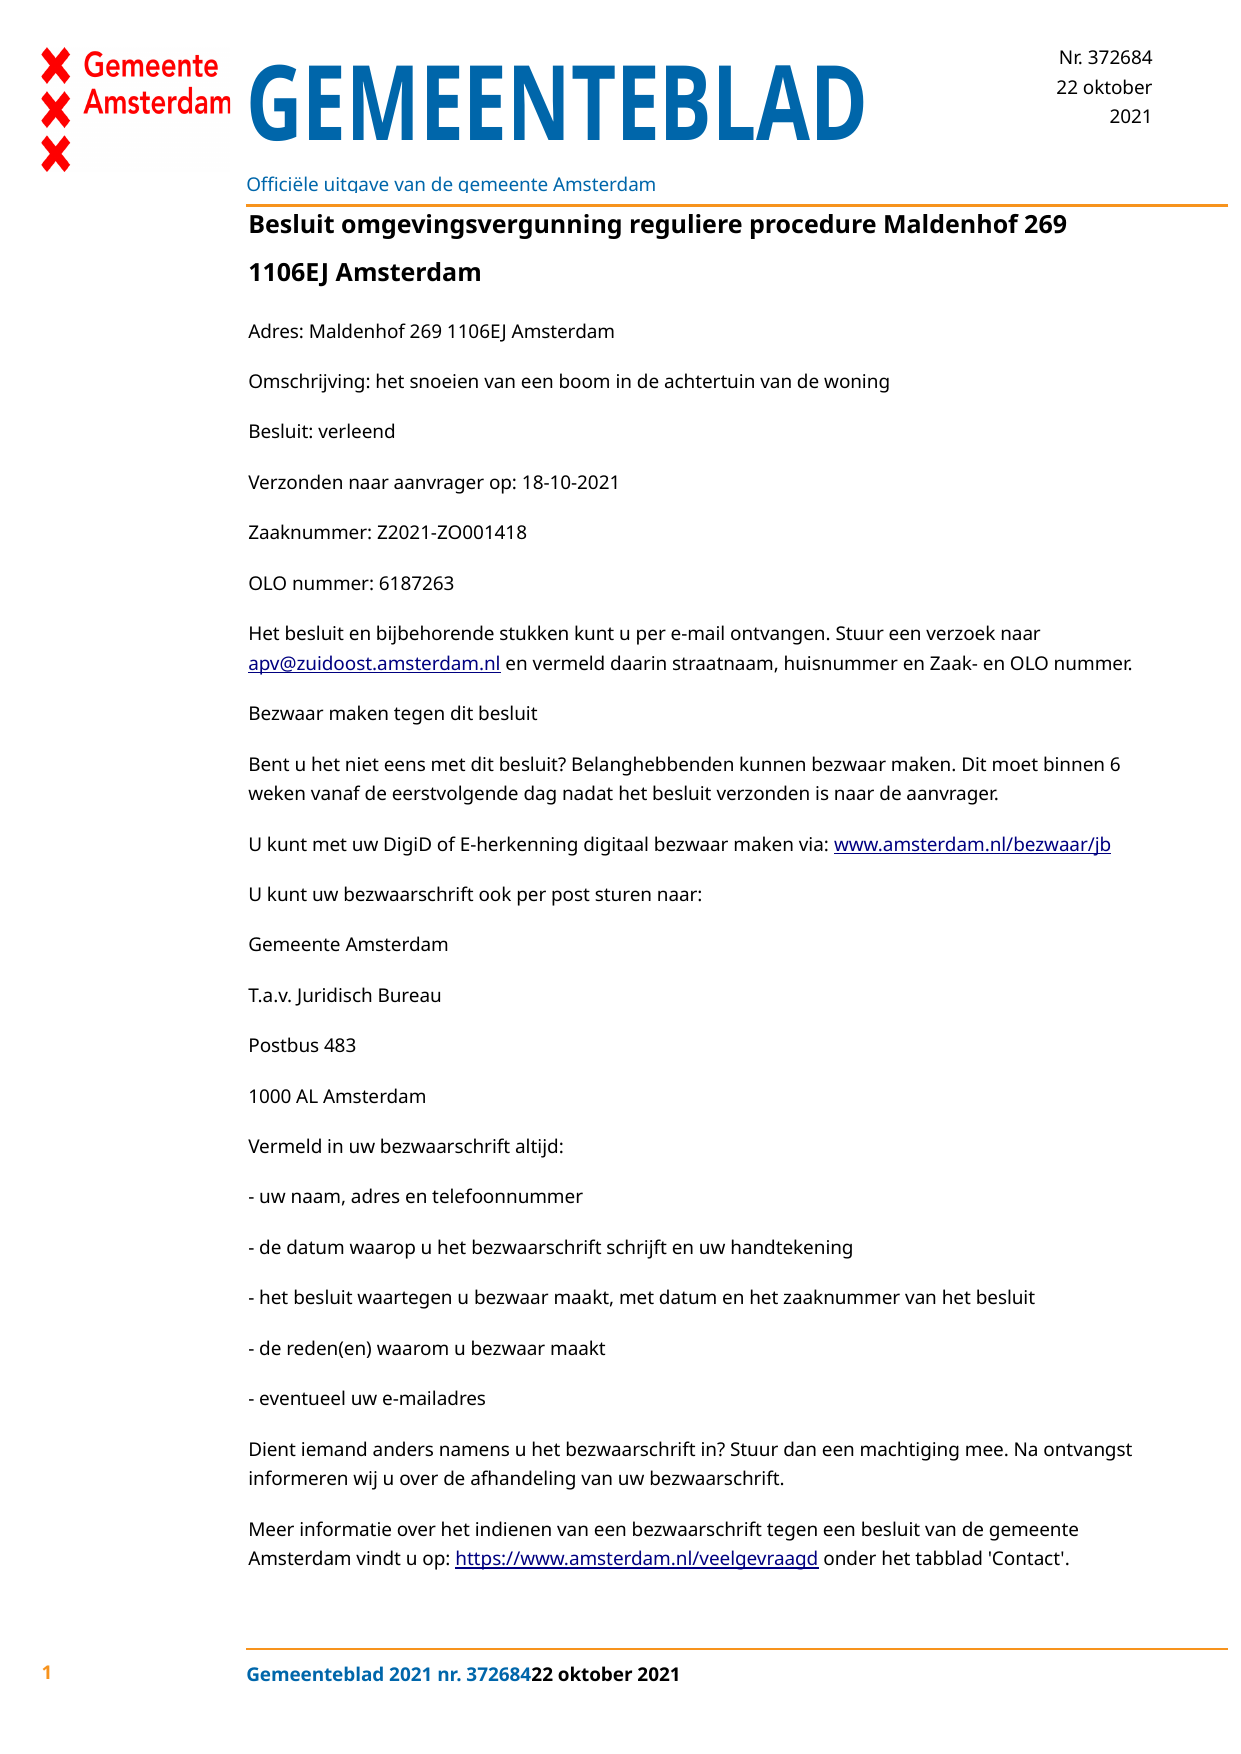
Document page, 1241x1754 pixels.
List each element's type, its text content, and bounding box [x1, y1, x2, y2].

picture [41, 47, 231, 172]
text Besluit: verleend [248, 419, 1152, 444]
text Het besluit en bijbehorende stukken kunt u per e-mail ontvangen. Stuur een verzoek naar apv@zuidoost.amsterdam.nl en vermeld daarin straatnaam, huisnummer en Zaak- en OLO nummer. [248, 620, 1152, 676]
text Meer informatie over het indienen van een bezwaarschrift tegen een besluit van de gemeente Amsterdam vindt u op: https://www.amsterdam.nl/veelgevraagd onder het tabblad 'Contact'. [248, 1516, 1152, 1571]
text - de reden(en) waarom u bezwaar maakt [248, 1335, 1152, 1361]
text Bezwaar maken tegen dit besluit [248, 700, 1152, 726]
text U kunt uw bezwaarschrift ook per post sturen naar: [248, 881, 1152, 907]
text Besluit omgevingsvergunning reguliere procedure Maldenhof 269 1106EJ Amsterdam [248, 207, 1152, 288]
text - de datum waarop u het bezwaarschrift schrijft en uw handtekening [248, 1234, 1152, 1260]
text T.a.v. Juridisch Bureau [248, 982, 1152, 1008]
text Dient iemand anders namens u het bezwaarschrift in? Stuur dan een machtiging mee. Na ontvangst informeren wij u over de afhandeling van uw bezwaarschrift. [248, 1436, 1152, 1491]
text Adres: Maldenhof 269 1106EJ Amsterdam [248, 318, 1152, 344]
text OLO nummer: 6187263 [248, 570, 1152, 596]
text Bent u het niet eens met dit besluit? Belanghebbenden kunnen bezwaar maken. Dit moet binnen 6 weken vanaf de eerstvolgende dag nadat het besluit verzonden is naar de aanvrager. [248, 751, 1152, 806]
text 1000 AL Amsterdam [248, 1083, 1152, 1109]
text Omschrijving: het snoeien van een boom in de achtertuin van de woning [248, 368, 1152, 394]
text - het besluit waartegen u bezwaar maakt, met datum en het zaaknummer van het besluit [248, 1284, 1152, 1310]
text - eventueel uw e-mailadres [248, 1385, 1152, 1411]
text - uw naam, adres en telefoonnummer [248, 1184, 1152, 1209]
text Verzonden naar aanvrager op: 18-10-2021 [248, 469, 1152, 495]
text Vermeld in uw bezwaarschrift altijd: [248, 1133, 1152, 1159]
text Postbus 483 [248, 1032, 1152, 1058]
text Zaaknummer: Z2021-ZO001418 [248, 519, 1152, 545]
text Gemeente Amsterdam [248, 932, 1152, 957]
text U kunt met uw DigiD of E-herkenning digitaal bezwaar maken via: www.amsterdam.nl/bezwaar/jb [248, 831, 1152, 857]
